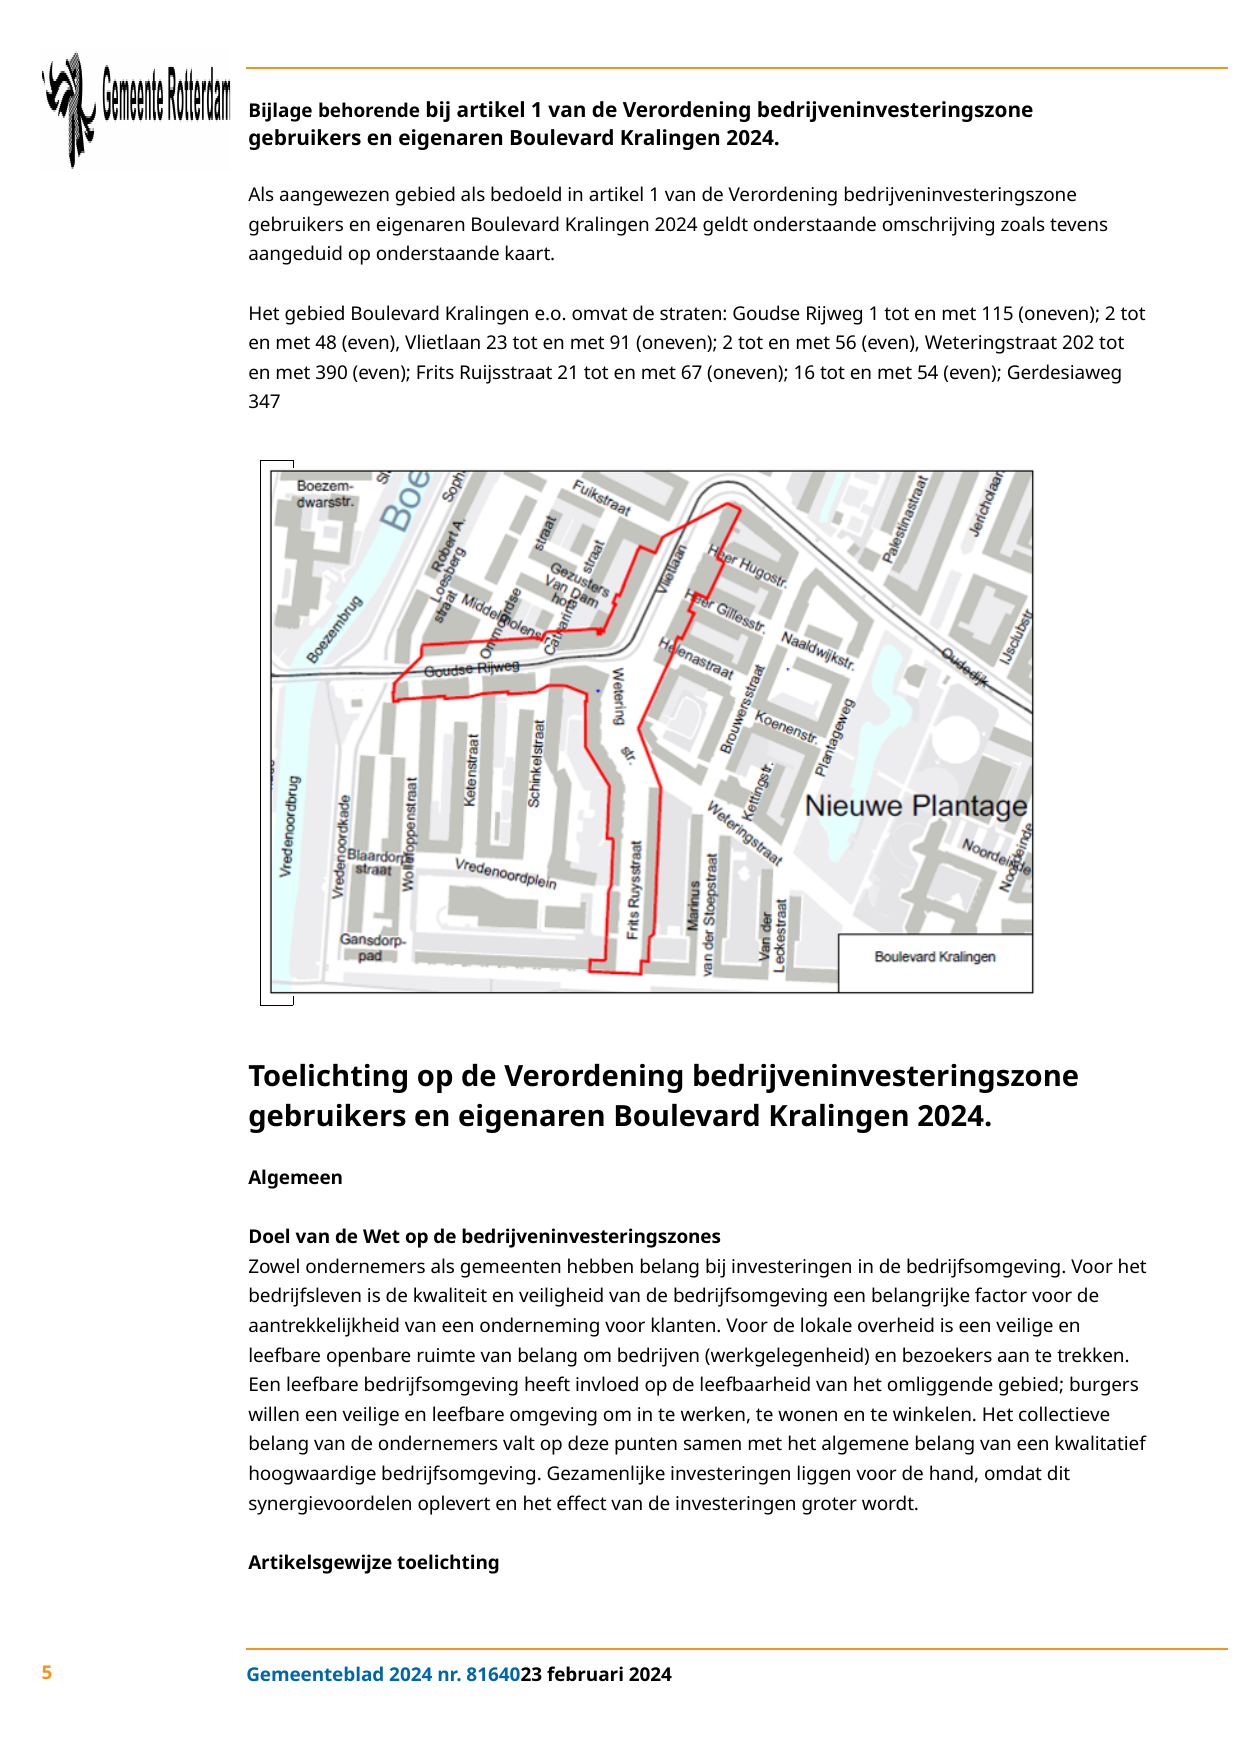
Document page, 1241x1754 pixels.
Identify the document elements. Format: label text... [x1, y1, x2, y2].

text Doel van de Wet op de bedrijveninvesteringszones [248, 1223, 1152, 1249]
picture [268, 468, 1036, 996]
text Als aangewezen gebied als bedoeld in artikel 1 van de Verordening bedrijveninvesteringszone gebruikers en eigenaren Boulevard Kralingen 2024 geldt onderstaande omschrijving zoals tevens aangeduid op onderstaande kaart. [248, 181, 1152, 266]
text Het gebied Boulevard Kralingen e.o. omvat de straten: Goudse Rijweg 1 tot en met 115 (oneven); 2 tot en met 48 (even), Vlietlaan 23 tot en met 91 (oneven); 2 tot en met 56 (even), Weteringstraat 202 tot en met 390 (even); Frits Ruijsstraat 21 tot en met 67 (oneven); 16 tot en met 54 (even); Gerdesiaweg 347 [248, 300, 1152, 414]
picture [41, 47, 231, 172]
text Artikelsgewijze toelichting [248, 1549, 1152, 1574]
text Toelichting op de Verordening bedrijveninvesteringszone gebruikers en eigenaren Boulevard Kralingen 2024. [248, 1056, 1152, 1135]
text Bijlage behorende bij artikel 1 van de Verordening bedrijveninvesteringszone gebruikers en eigenaren Boulevard Kralingen 2024. [248, 95, 1152, 152]
text Algemeen [248, 1164, 1152, 1190]
text Zowel ondernemers als gemeenten hebben belang bij investeringen in de bedrijfsomgeving. Voor het bedrijfsleven is de kwaliteit en veiligheid van de bedrijfsomgeving een belangrijke factor voor de aantrekkelijkheid van een onderneming voor klanten. Voor de lokale overheid is een veilige en leefbare openbare ruimte van belang om bedrijven (werkgelegenheid) en bezoekers aan te trekken. Een leefbare bedrijfsomgeving heeft invloed op de leefbaarheid van het omliggende gebied; burgers willen een veilige en leefbare omgeving om in te werken, te wonen en te winkelen. Het collectieve belang van de ondernemers valt op deze punten samen met het algemene belang van een kwalitatief hoogwaardige bedrijfsomgeving. Gezamenlijke investeringen liggen voor de hand, omdat dit synergievoordelen oplevert en het effect van de investeringen groter wordt. [248, 1253, 1152, 1515]
